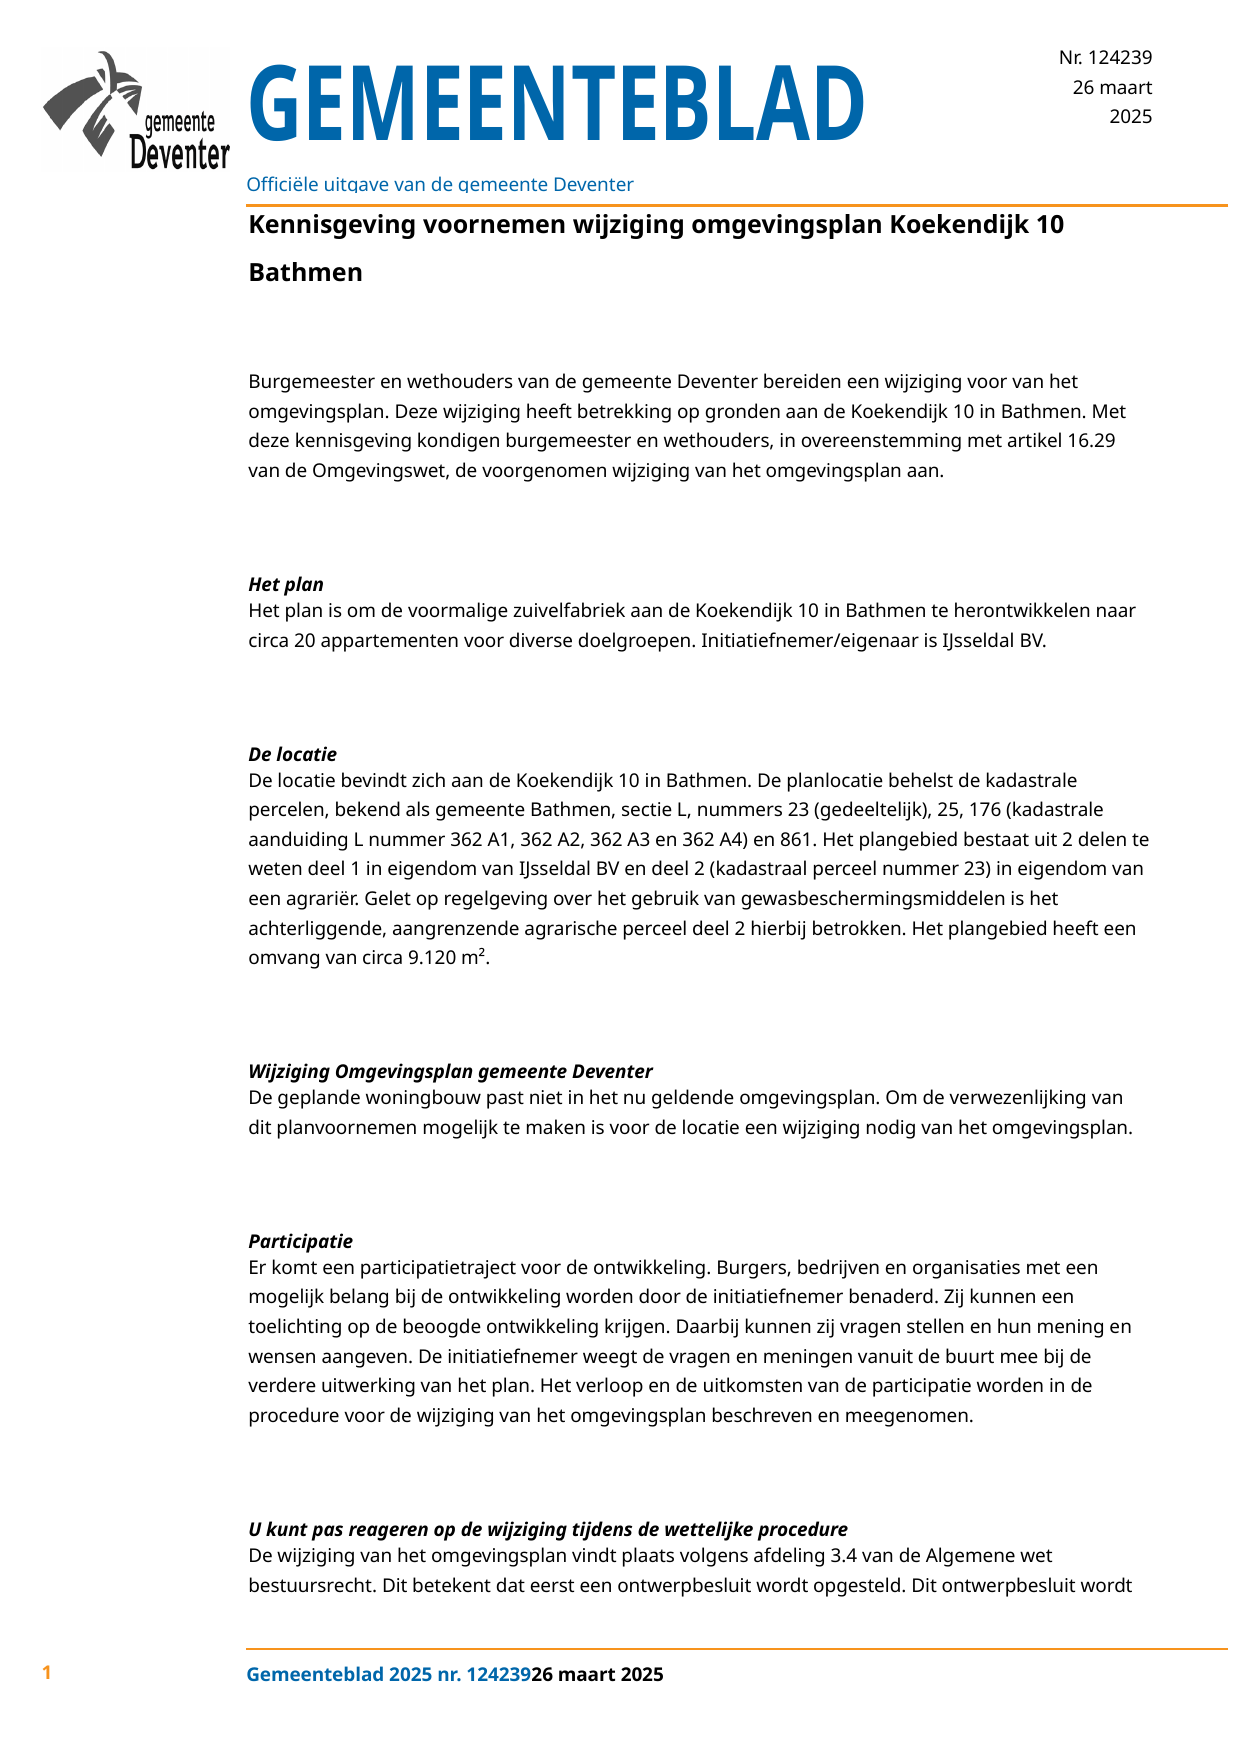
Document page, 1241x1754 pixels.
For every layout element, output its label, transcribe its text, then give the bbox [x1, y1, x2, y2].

text Er komt een participatietraject voor de ontwikkeling. Burgers, bedrijven en organisaties met een mogelijk belang bij de ontwikkeling worden door de initiatiefnemer benaderd. Zij kunnen een toelichting op de beoogde ontwikkeling krijgen. Daarbij kunnen zij vragen stellen en hun mening en wensen aangeven. De initiatiefnemer weegt de vragen en meningen vanuit de buurt mee bij de verdere uitwerking van het plan. Het verloop en de uitkomsten van de participatie worden in de procedure voor de wijziging van het omgevingsplan beschreven en meegenomen. [248, 1254, 1152, 1428]
text Kennisgeving voornemen wijziging omgevingsplan Koekendijk 10 Bathmen [248, 207, 1152, 288]
picture [41, 47, 231, 172]
text Participatie [248, 1228, 1152, 1254]
text De locatie [248, 741, 1152, 767]
text U kunt pas reageren op de wijziging tijdens de wettelijke procedure [248, 1516, 1152, 1542]
text Burgemeester en wethouders van de gemeente Deventer bereiden een wijziging voor van het omgevingsplan. Deze wijziging heeft betrekking op gronden aan de Koekendijk 10 in Bathmen. Met deze kennisgeving kondigen burgemeester en wethouders, in overeenstemming met artikel 16.29 van de Omgevingswet, de voorgenomen wijziging van het omgevingsplan aan. [248, 368, 1152, 483]
text De wijziging van het omgevingsplan vindt plaats volgens afdeling 3.4 van de Algemene wet bestuursrecht. Dit betekent dat eerst een ontwerpbesluit wordt opgesteld. Dit ontwerpbesluit wordt [248, 1542, 1152, 1597]
text Het plan is om de voormalige zuivelfabriek aan de Koekendijk 10 in Bathmen te herontwikkelen naar circa 20 appartementen voor diverse doelgroepen. Initiatiefnemer/eigenaar is IJsseldal BV. [248, 597, 1152, 652]
text Het plan [248, 571, 1152, 597]
text De geplande woningbouw past niet in het nu geldende omgevingsplan. Om de verwezenlijking van dit planvoornemen mogelijk te maken is voor de locatie een wijziging nodig van het omgevingsplan. [248, 1084, 1152, 1140]
text De locatie bevindt zich aan de Koekendijk 10 in Bathmen. De planlocatie behelst de kadastrale percelen, bekend als gemeente Bathmen, sectie L, nummers 23 (gedeeltelijk), 25, 176 (kadastrale aanduiding L nummer 362 A1, 362 A2, 362 A3 en 362 A4) en 861. Het plangebied bestaat uit 2 delen te weten deel 1 in eigendom van IJsseldal BV en deel 2 (kadastraal perceel nummer 23) in eigendom van een agrariër. Gelet op regelgeving over het gebruik van gewasbeschermingsmiddelen is het achterliggende, aangrenzende agrarische perceel deel 2 hierbij betrokken. Het plangebied heeft een omvang van circa 9.120 m². [248, 767, 1152, 970]
text Wijziging Omgevingsplan gemeente Deventer [248, 1059, 1152, 1084]
